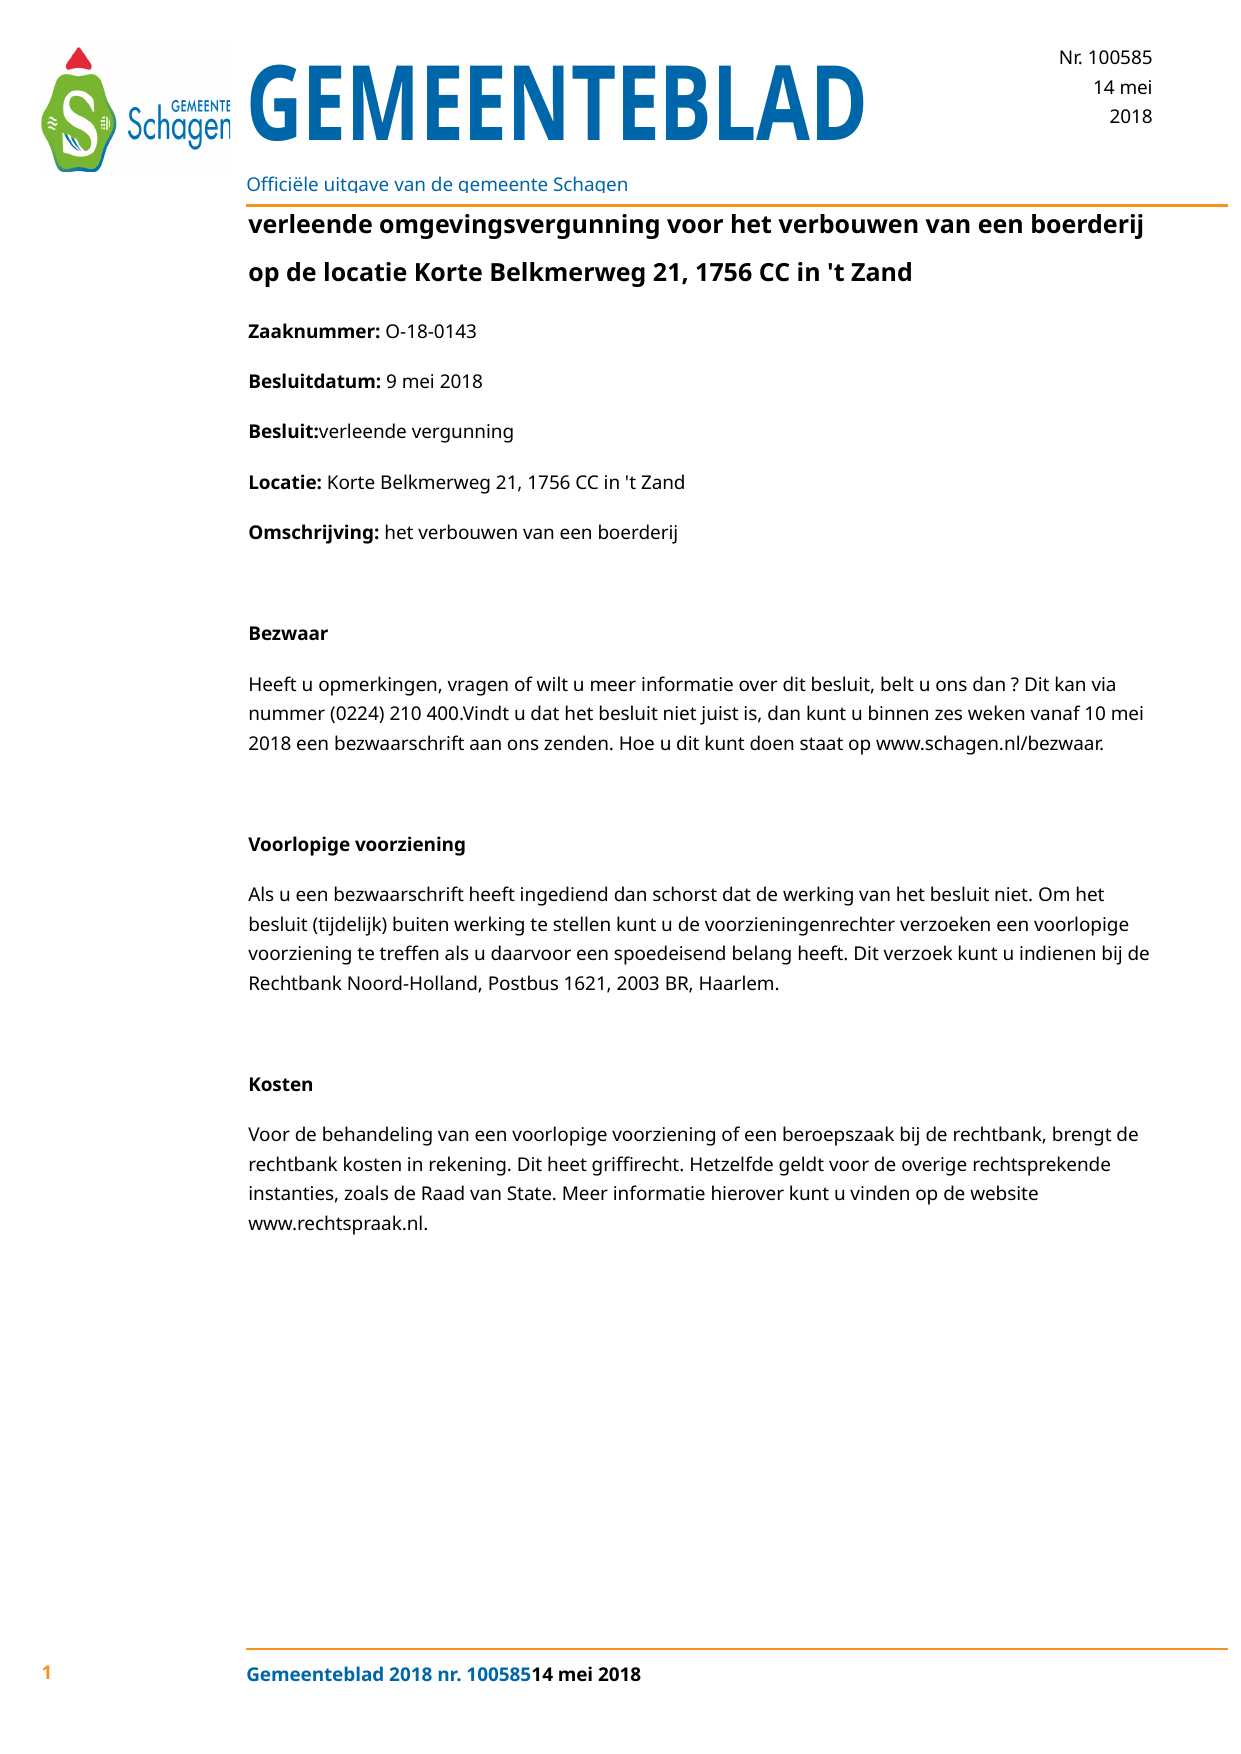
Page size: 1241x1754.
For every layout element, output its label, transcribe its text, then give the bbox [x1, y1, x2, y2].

text Voor de behandeling van een voorlopige voorziening of een beroepszaak bij de rechtbank, brengt de rechtbank kosten in rekening. Dit heet griffirecht. Hetzelfde geldt voor de overige rechtsprekende instanties, zoals de Raad van State. Meer informatie hierover kunt u vinden op de website www.rechtspraak.nl. [248, 1121, 1152, 1236]
text Besluit:verleende vergunning [248, 419, 1152, 444]
picture [41, 47, 231, 172]
text Heeft u opmerkingen, vragen of wilt u meer informatie over dit besluit, belt u ons dan ? Dit kan via nummer (0224) 210 400.Vindt u dat het besluit niet juist is, dan kunt u binnen zes weken vanaf 10 mei 2018 een bezwaarschrift aan ons zenden. Hoe u dit kunt doen staat op www.schagen.nl/bezwaar. [248, 671, 1152, 756]
text Kosten [248, 1071, 1152, 1097]
text verleende omgevingsvergunning voor het verbouwen van een boerderij op de locatie Korte Belkmerweg 21, 1756 CC in 't Zand [248, 207, 1152, 288]
text Voorlopige voorziening [248, 831, 1152, 857]
text Locatie: Korte Belkmerweg 21, 1756 CC in 't Zand [248, 469, 1152, 495]
text Bezwaar [248, 620, 1152, 646]
text Besluitdatum: 9 mei 2018 [248, 368, 1152, 394]
text Als u een bezwaarschrift heeft ingediend dan schorst dat de werking van het besluit niet. Om het besluit (tijdelijk) buiten werking te stellen kunt u de voorzieningenrechter verzoeken een voorlopige voorziening te treffen als u daarvoor een spoedeisend belang heeft. Dit verzoek kunt u indienen bij de Rechtbank Noord-Holland, Postbus 1621, 2003 BR, Haarlem. [248, 881, 1152, 996]
text Omschrijving: het verbouwen van een boerderij [248, 519, 1152, 545]
text Zaaknummer: O-18-0143 [248, 318, 1152, 344]
